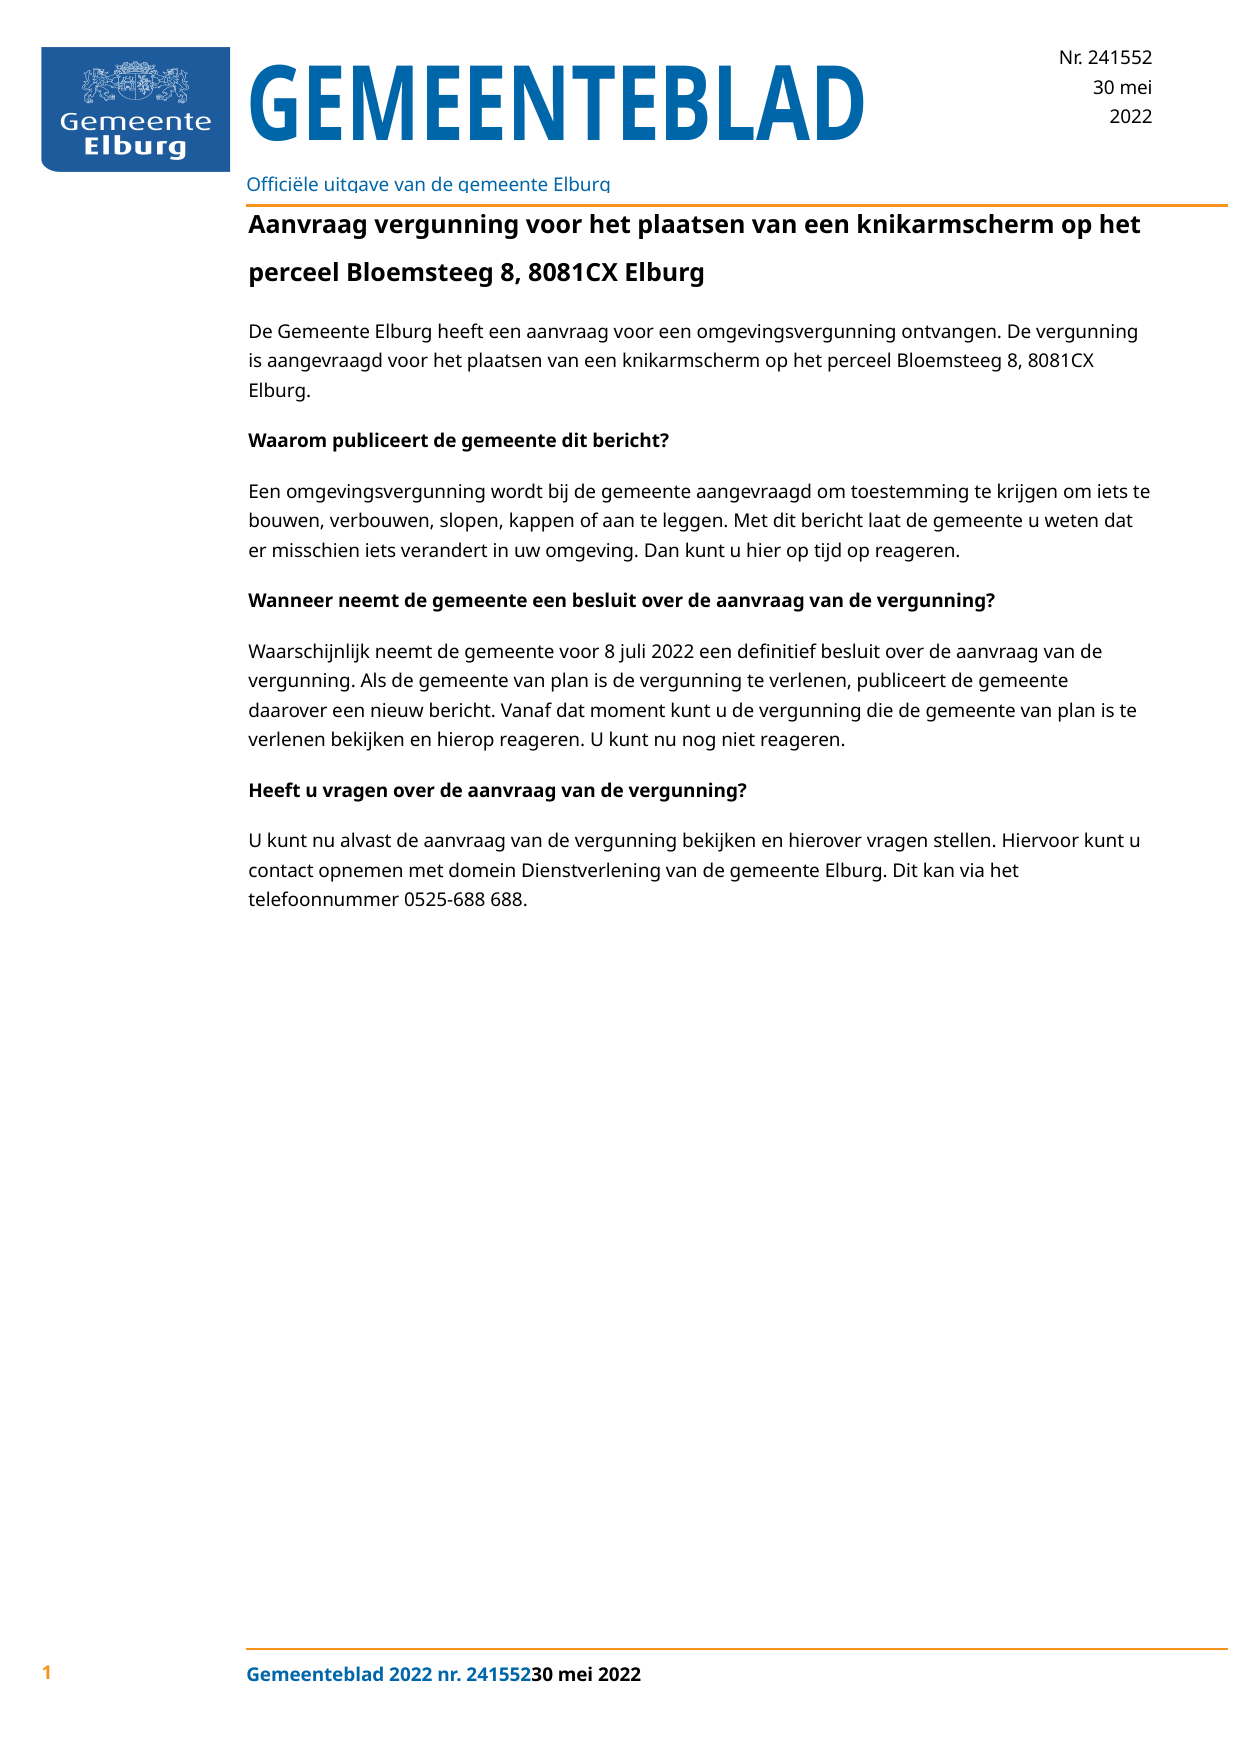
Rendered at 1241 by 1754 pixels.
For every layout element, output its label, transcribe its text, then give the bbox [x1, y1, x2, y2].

text Een omgevingsvergunning wordt bij de gemeente aangevraagd om toestemming te krijgen om iets te bouwen, verbouwen, slopen, kappen of aan te leggen. Met dit bericht laat de gemeente u weten dat er misschien iets verandert in uw omgeving. Dan kunt u hier op tijd op reageren. [248, 478, 1152, 563]
text Waarschijnlijk neemt de gemeente voor 8 juli 2022 een definitief besluit over de aanvraag van de vergunning. Als de gemeente van plan is de vergunning te verlenen, publiceert de gemeente daarover een nieuw bericht. Vanaf dat moment kunt u de vergunning die de gemeente van plan is te verlenen bekijken en hierop reageren. U kunt nu nog niet reageren. [248, 638, 1152, 752]
text Wanneer neemt de gemeente een besluit over de aanvraag van de vergunning? [248, 587, 1152, 613]
text Aanvraag vergunning voor het plaatsen van een knikarmscherm op het perceel Bloemsteeg 8, 8081CX Elburg [248, 207, 1152, 288]
text Waarom publiceert de gemeente dit bericht? [248, 427, 1152, 453]
text De Gemeente Elburg heeft een aanvraag voor een omgevingsvergunning ontvangen. De vergunning is aangevraagd voor het plaatsen van een knikarmscherm op het perceel Bloemsteeg 8, 8081CX Elburg. [248, 318, 1152, 403]
picture [41, 47, 231, 172]
text Heeft u vragen over de aanvraag van de vergunning? [248, 777, 1152, 803]
text U kunt nu alvast de aanvraag van de vergunning bekijken en hierover vragen stellen. Hiervoor kunt u contact opnemen met domein Dienstverlening van de gemeente Elburg. Dit kan via het telefoonnummer 0525-688 688. [248, 827, 1152, 912]
